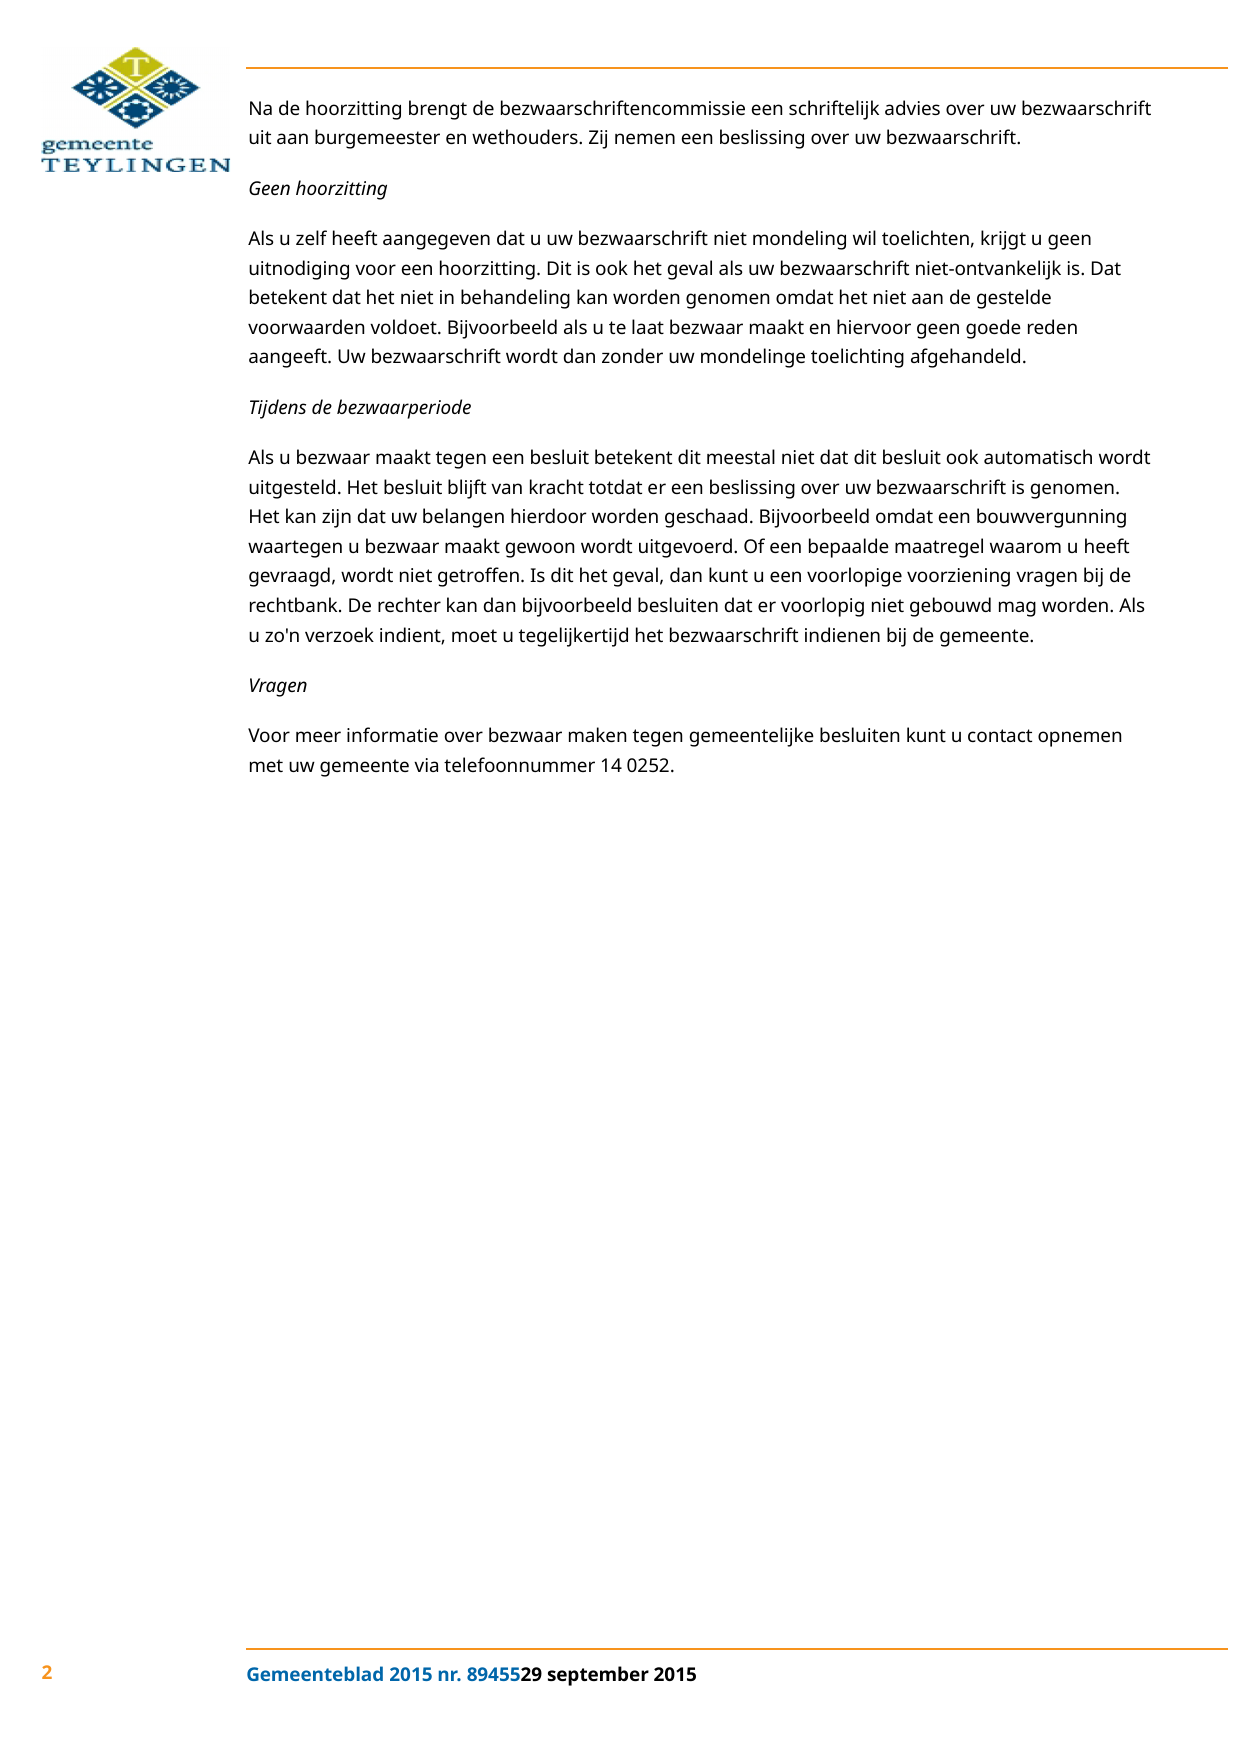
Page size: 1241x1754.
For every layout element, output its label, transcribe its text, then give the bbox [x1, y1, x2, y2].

text Vragen [248, 672, 1152, 698]
picture [41, 47, 231, 172]
text Als u bezwaar maakt tegen een besluit betekent dit meestal niet dat dit besluit ook automatisch wordt uitgesteld. Het besluit blijft van kracht totdat er een beslissing over uw bezwaarschrift is genomen. Het kan zijn dat uw belangen hierdoor worden geschaad. Bijvoorbeeld omdat een bouwvergunning waartegen u bezwaar maakt gewoon wordt uitgevoerd. Of een bepaalde maatregel waarom u heeft gevraagd, wordt niet getroffen. Is dit het geval, dan kunt u een voorlopige voorziening vragen bij de rechtbank. De rechter kan dan bijvoorbeeld besluiten dat er voorlopig niet gebouwd mag worden. Als u zo'n verzoek indient, moet u tegelijkertijd het bezwaarschrift indienen bij de gemeente. [248, 444, 1152, 648]
text Tijdens de bezwaarperiode [248, 394, 1152, 420]
text Geen hoorzitting [248, 175, 1152, 201]
text Als u zelf heeft aangegeven dat u uw bezwaarschrift niet mondeling wil toelichten, krijgt u geen uitnodiging voor een hoorzitting. Dit is ook het geval als uw bezwaarschrift niet-ontvankelijk is. Dat betekent dat het niet in behandeling kan worden genomen omdat het niet aan de gestelde voorwaarden voldoet. Bijvoorbeeld als u te laat bezwaar maakt en hiervoor geen goede reden aangeeft. Uw bezwaarschrift wordt dan zonder uw mondelinge toelichting afgehandeld. [248, 225, 1152, 369]
text Voor meer informatie over bezwaar maken tegen gemeentelijke besluiten kunt u contact opnemen met uw gemeente via telefoonnummer 14 0252. [248, 723, 1152, 778]
text Na de hoorzitting brengt de bezwaarschriftencommissie een schriftelijk advies over uw bezwaarschrift uit aan burgemeester en wethouders. Zij nemen een beslissing over uw bezwaarschrift. [248, 95, 1152, 150]
